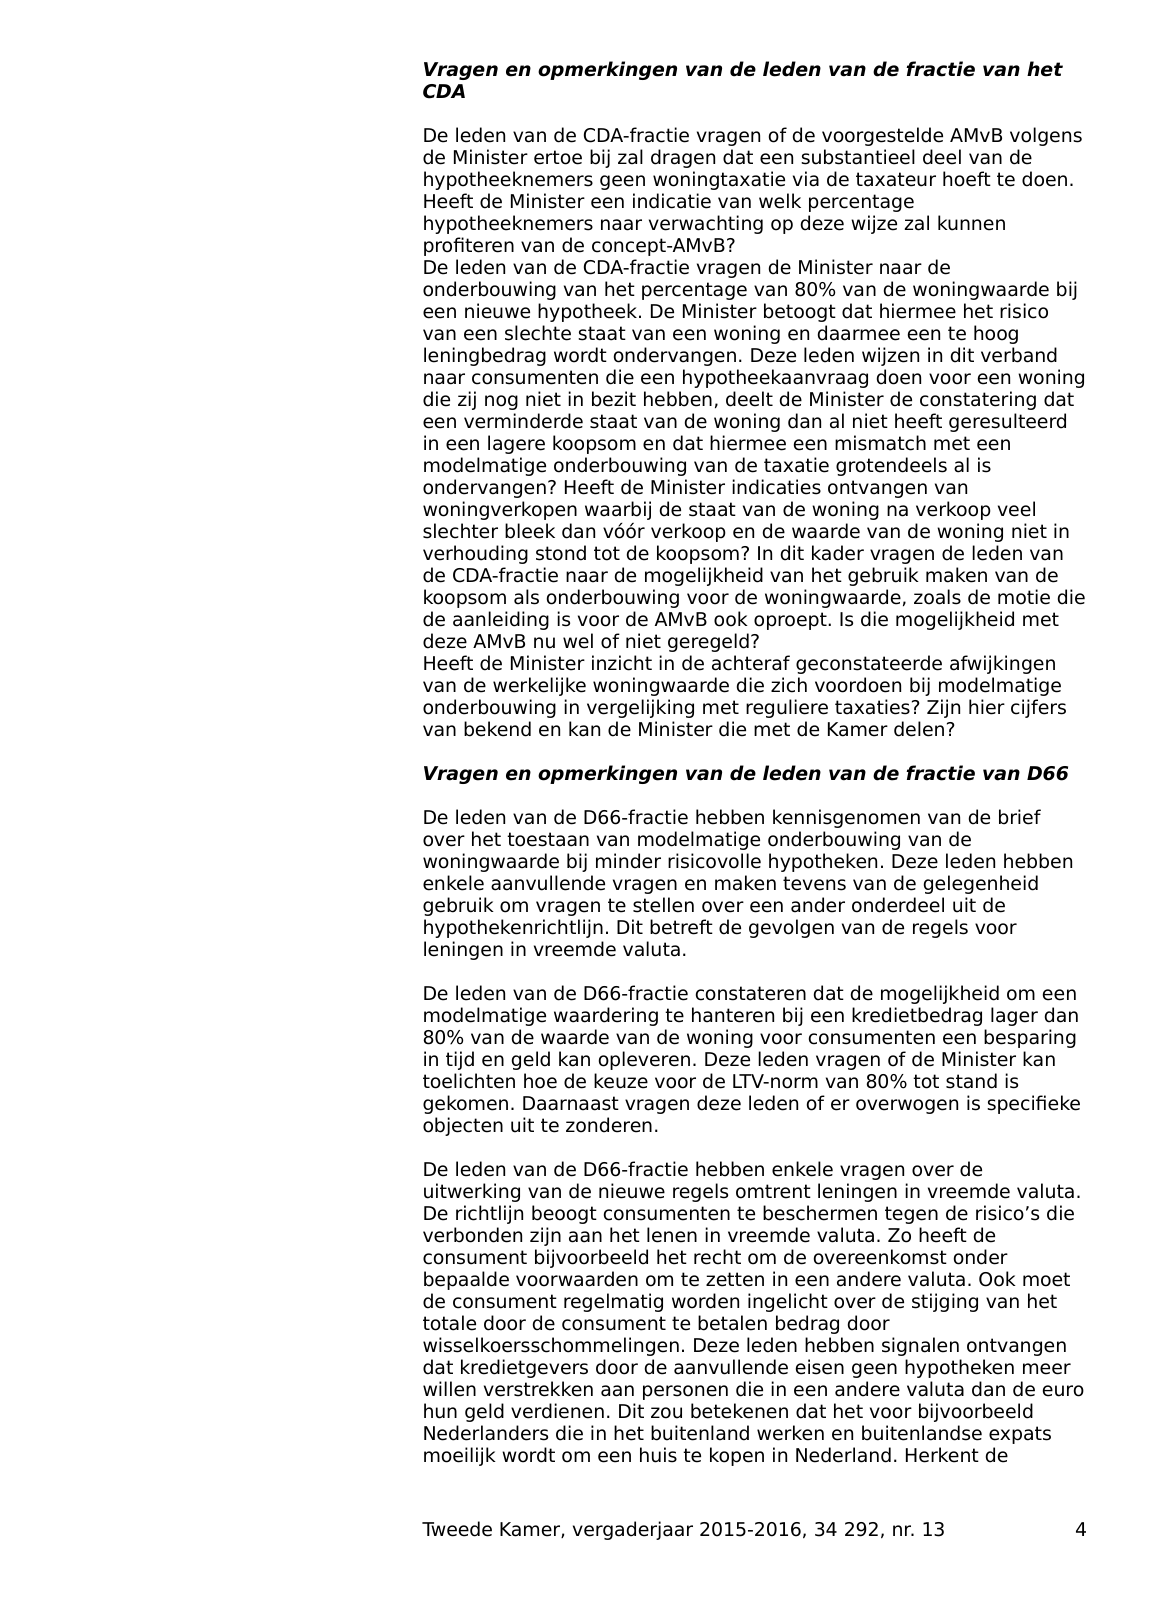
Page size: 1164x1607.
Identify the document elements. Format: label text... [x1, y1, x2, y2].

text De leden van de D66-fractie constateren dat de mogelijkheid om een modelmatige waardering te hanteren bij een kredietbedrag lager dan 80% van de waarde van de woning voor consumenten een besparing in tijd en geld kan opleveren. Deze leden vragen of de Minister kan toelichten hoe de keuze voor de LTV-norm van 80% tot stand is gekomen. Daarnaast vragen deze leden of er overwogen is specifieke objecten uit te zonderen. [422, 983, 1087, 1137]
text De leden van de D66-fractie hebben enkele vragen over de uitwerking van de nieuwe regels omtrent leningen in vreemde valuta. De richtlijn beoogt consumenten te beschermen tegen de risico’s die verbonden zijn aan het lenen in vreemde valuta. Zo heeft de consument bijvoorbeeld het recht om de overeenkomst onder bepaalde voorwaarden om te zetten in een andere valuta. Ook moet de consument regelmatig worden ingelicht over de stijging van het totale door de consument te betalen bedrag door wisselkoersschommelingen. Deze leden hebben signalen ontvangen dat kredietgevers door de aanvullende eisen geen hypotheken meer willen verstrekken aan personen die in een andere valuta dan de euro hun geld verdienen. Dit zou betekenen dat het voor bijvoorbeeld Nederlanders die in het buitenland werken en buitenlandse expats moeilijk wordt om een huis te kopen in Nederland. Herkent de [422, 1159, 1087, 1467]
subtitle Vragen en opmerkingen van de leden van de fractie van D66 [422, 763, 1087, 785]
text Heeft de Minister inzicht in de achteraf geconstateerde afwijkingen van de werkelijke woningwaarde die zich voordoen bij modelmatige onderbouwing in vergelijking met reguliere taxaties? Zijn hier cijfers van bekend en kan de Minister die met de Kamer delen? [422, 653, 1087, 741]
text De leden van de D66-fractie hebben kennisgenomen van de brief over het toestaan van modelmatige onderbouwing van de woningwaarde bij minder risicovolle hypotheken. Deze leden hebben enkele aanvullende vragen en maken tevens van de gelegenheid gebruik om vragen te stellen over een ander onderdeel uit de hypothekenrichtlijn. Dit betreft de gevolgen van de regels voor leningen in vreemde valuta. [422, 807, 1087, 961]
text De leden van de CDA-fractie vragen de Minister naar de onderbouwing van het percentage van 80% van de woningwaarde bij een nieuwe hypotheek. De Minister betoogt dat hiermee het risico van een slechte staat van een woning en daarmee een te hoog leningbedrag wordt ondervangen. Deze leden wijzen in dit verband naar consumenten die een hypotheekaanvraag doen voor een woning die zij nog niet in bezit hebben, deelt de Minister de constatering dat een verminderde staat van de woning dan al niet heeft geresulteerd in een lagere koopsom en dat hiermee een mismatch met een modelmatige onderbouwing van de taxatie grotendeels al is ondervangen? Heeft de Minister indicaties ontvangen van woningverkopen waarbij de staat van de woning na verkoop veel slechter bleek dan vóór verkoop en de waarde van de woning niet in verhouding stond tot de koopsom? In dit kader vragen de leden van de CDA-fractie naar de mogelijkheid van het gebruik maken van de koopsom als onderbouwing voor de woningwaarde, zoals de motie die de aanleiding is voor de AMvB ook oproept. Is die mogelijkheid met deze AMvB nu wel of niet geregeld? [422, 257, 1087, 653]
subtitle Vragen en opmerkingen van de leden van de fractie van het CDA [422, 59, 1087, 103]
text De leden van de CDA-fractie vragen of de voorgestelde AMvB volgens de Minister ertoe bij zal dragen dat een substantieel deel van de hypotheeknemers geen woningtaxatie via de taxateur hoeft te doen. Heeft de Minister een indicatie van welk percentage hypotheeknemers naar verwachting op deze wijze zal kunnen profiteren van de concept-AMvB? [422, 125, 1087, 257]
